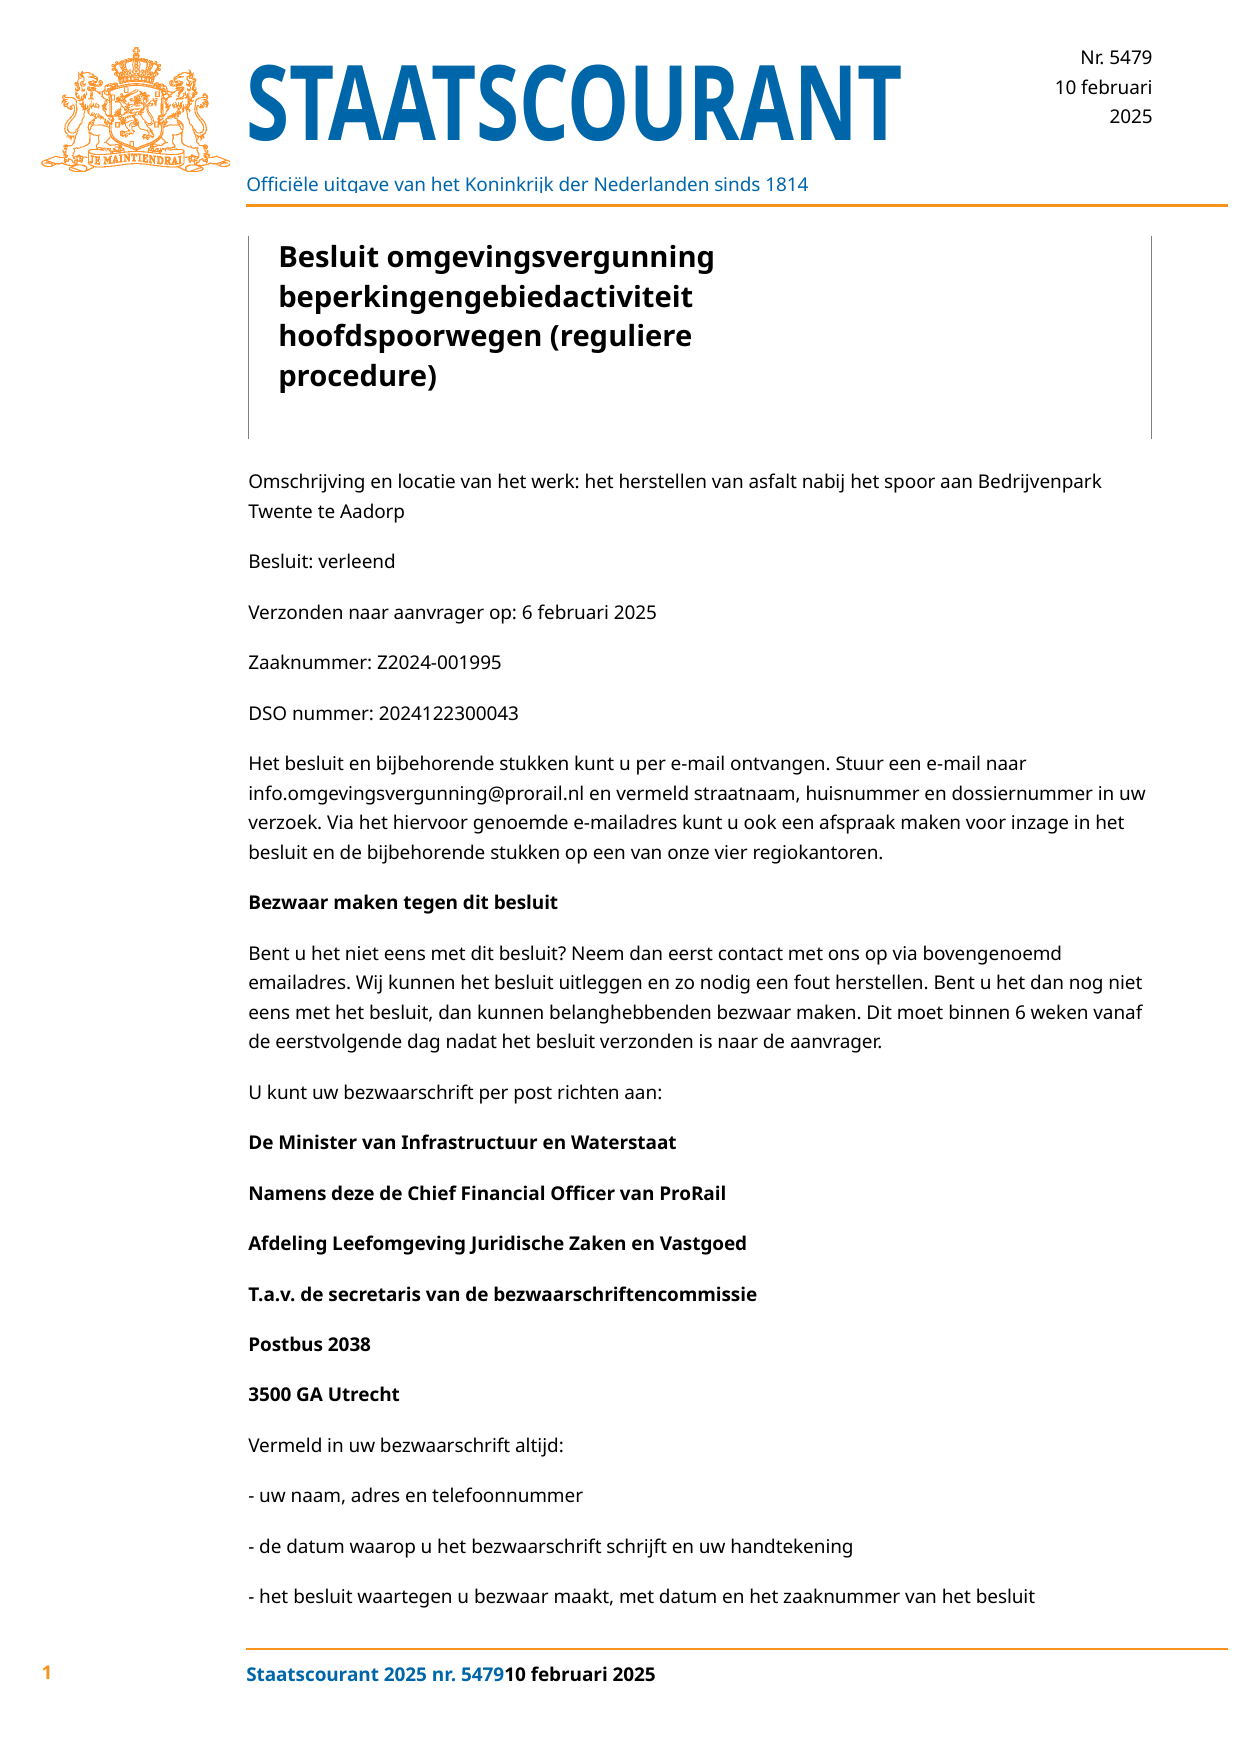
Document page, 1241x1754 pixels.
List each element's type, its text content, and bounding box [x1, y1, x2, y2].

text Bezwaar maken tegen dit besluit [248, 889, 1152, 915]
text - uw naam, adres en telefoonnummer [248, 1482, 1152, 1508]
text Het besluit en bijbehorende stukken kunt u per e-mail ontvangen. Stuur een e-mail naar info.omgevingsvergunning@prorail.nl en vermeld straatnaam, huisnummer en dossiernummer in uw verzoek. Via het hiervoor genoemde e-mailadres kunt u ook een afspraak maken voor inzage in het besluit en de bijbehorende stukken op een van onze vier regiokantoren. [248, 750, 1152, 865]
text Afdeling Leefomgeving Juridische Zaken en Vastgoed [248, 1230, 1152, 1256]
picture [41, 47, 231, 172]
text DSO nummer: 2024122300043 [248, 700, 1152, 726]
text Namens deze de Chief Financial Officer van ProRail [248, 1180, 1152, 1206]
picture [912, 236, 1090, 414]
text 3500 GA Utrecht [248, 1382, 1152, 1407]
table_header Besluit omgevingsvergunning beperkingengebiedactiviteit hoofdspoorwegen (reguliere procedure) [249, 236, 850, 439]
table_header [850, 414, 1151, 439]
text Bent u het niet eens met dit besluit? Neem dan eerst contact met ons op via bovengenoemd emailadres. Wij kunnen het besluit uitleggen en zo nodig een fout herstellen. Bent u het dan nog niet eens met het besluit, dan kunnen belanghebbenden bezwaar maken. Dit moet binnen 6 weken vanaf de eerstvolgende dag nadat het besluit verzonden is naar de aanvrager. [248, 940, 1152, 1054]
text De Minister van Infrastructuur en Waterstaat [248, 1129, 1152, 1155]
table_header [1090, 236, 1151, 413]
text - het besluit waartegen u bezwaar maakt, met datum en het zaaknummer van het besluit [248, 1583, 1152, 1609]
text Verzonden naar aanvrager op: 6 februari 2025 [248, 599, 1152, 625]
text U kunt uw bezwaarschrift per post richten aan: [248, 1079, 1152, 1105]
text T.a.v. de secretaris van de bezwaarschriftencommissie [248, 1281, 1152, 1306]
text Postbus 2038 [248, 1331, 1152, 1357]
table_header [850, 236, 912, 413]
text Vermeld in uw bezwaarschrift altijd: [248, 1432, 1152, 1458]
text - de datum waarop u het bezwaarschrift schrijft en uw handtekening [248, 1533, 1152, 1558]
text Besluit: verleend [248, 549, 1152, 574]
text Zaaknummer: Z2024-001995 [248, 649, 1152, 675]
text Omschrijving en locatie van het werk: het herstellen van asfalt nabij het spoor aan Bedrijvenpark Twente te Aadorp [248, 469, 1152, 524]
